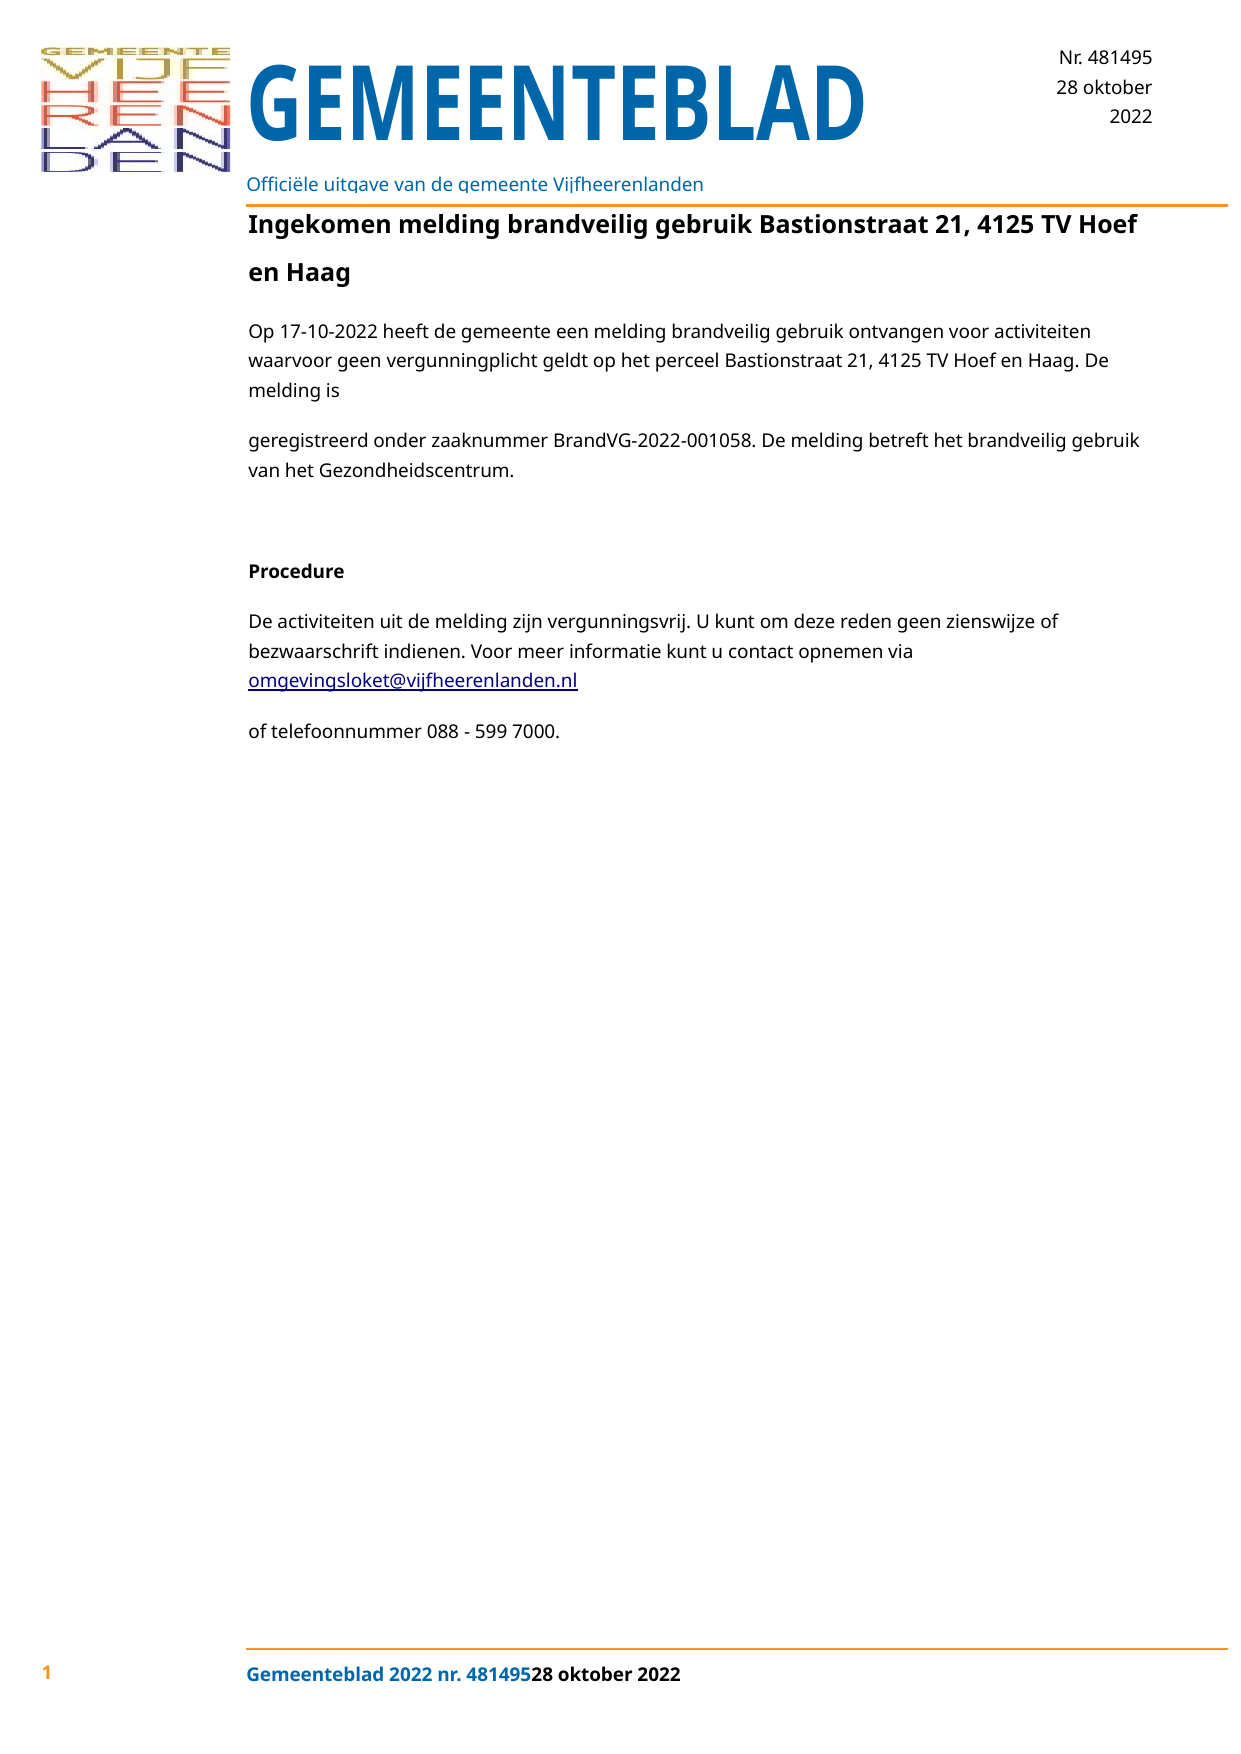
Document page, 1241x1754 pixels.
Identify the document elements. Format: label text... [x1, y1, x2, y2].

text De activiteiten uit de melding zijn vergunningsvrij. U kunt om deze reden geen zienswijze of bezwaarschrift indienen. Voor meer informatie kunt u contact opnemen via omgevingsloket@vijfheerenlanden.nl [248, 608, 1152, 693]
text Procedure [248, 558, 1152, 584]
text Op 17-10-2022 heeft de gemeente een melding brandveilig gebruik ontvangen voor activiteiten waarvoor geen vergunningplicht geldt op het perceel Bastionstraat 21, 4125 TV Hoef en Haag. De melding is [248, 318, 1152, 403]
picture [41, 47, 231, 172]
text of telefoonnummer 088 - 599 7000. [248, 718, 1152, 744]
text geregistreerd onder zaaknummer BrandVG-2022-001058. De melding betreft het brandveilig gebruik van het Gezondheidscentrum. [248, 427, 1152, 483]
text Ingekomen melding brandveilig gebruik Bastionstraat 21, 4125 TV Hoef en Haag [248, 207, 1152, 288]
